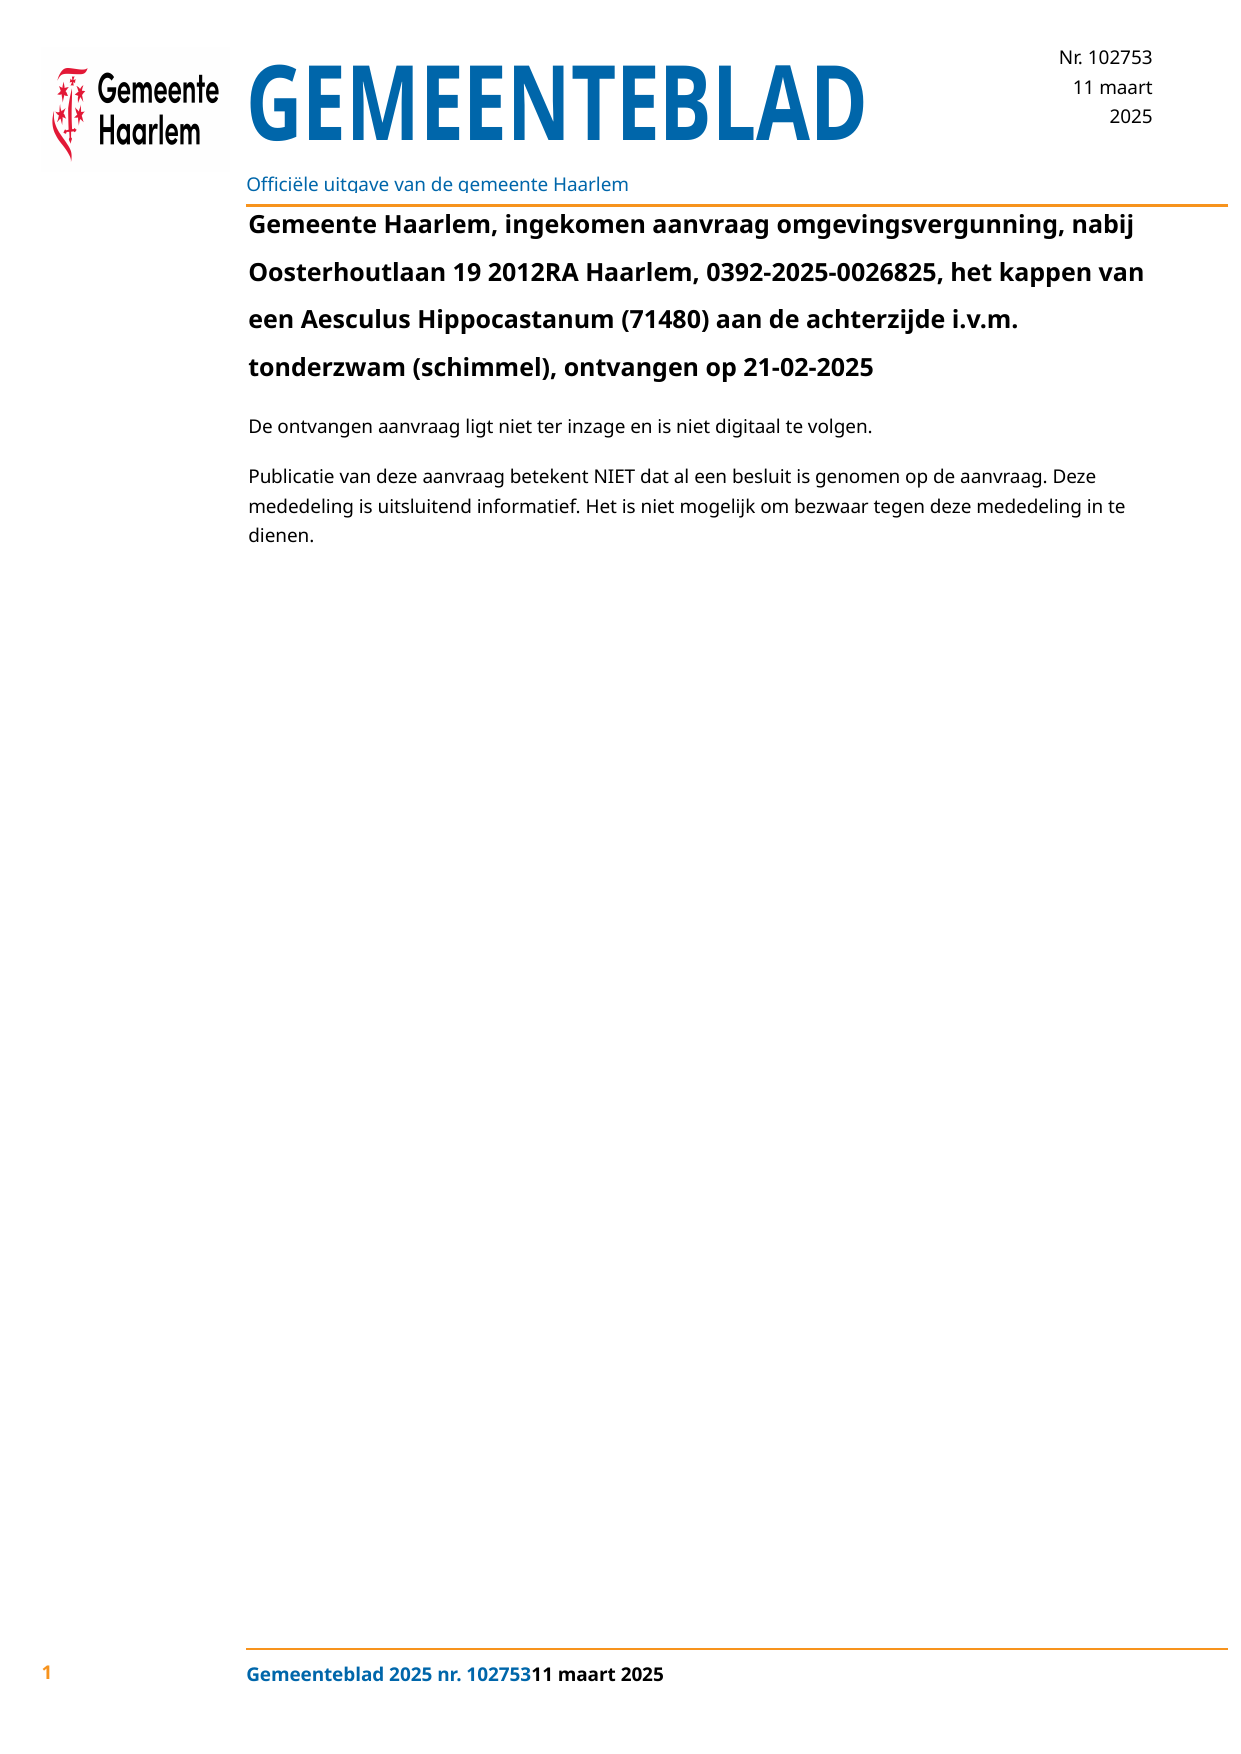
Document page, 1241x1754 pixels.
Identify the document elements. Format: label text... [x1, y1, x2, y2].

text Gemeente Haarlem, ingekomen aanvraag omgevingsvergunning, nabij Oosterhoutlaan 19 2012RA Haarlem, 0392-2025-0026825, het kappen van een Aesculus Hippocastanum (71480) aan de achterzijde i.v.m. tonderzwam (schimmel), ontvangen op 21-02-2025 [248, 207, 1152, 384]
text Publicatie van deze aanvraag betekent NIET dat al een besluit is genomen op de aanvraag. Deze mededeling is uitsluitend informatief. Het is niet mogelijk om bezwaar tegen deze mededeling in te dienen. [248, 463, 1152, 548]
picture [41, 47, 231, 172]
text De ontvangen aanvraag ligt niet ter inzage en is niet digitaal te volgen. [248, 413, 1152, 439]
